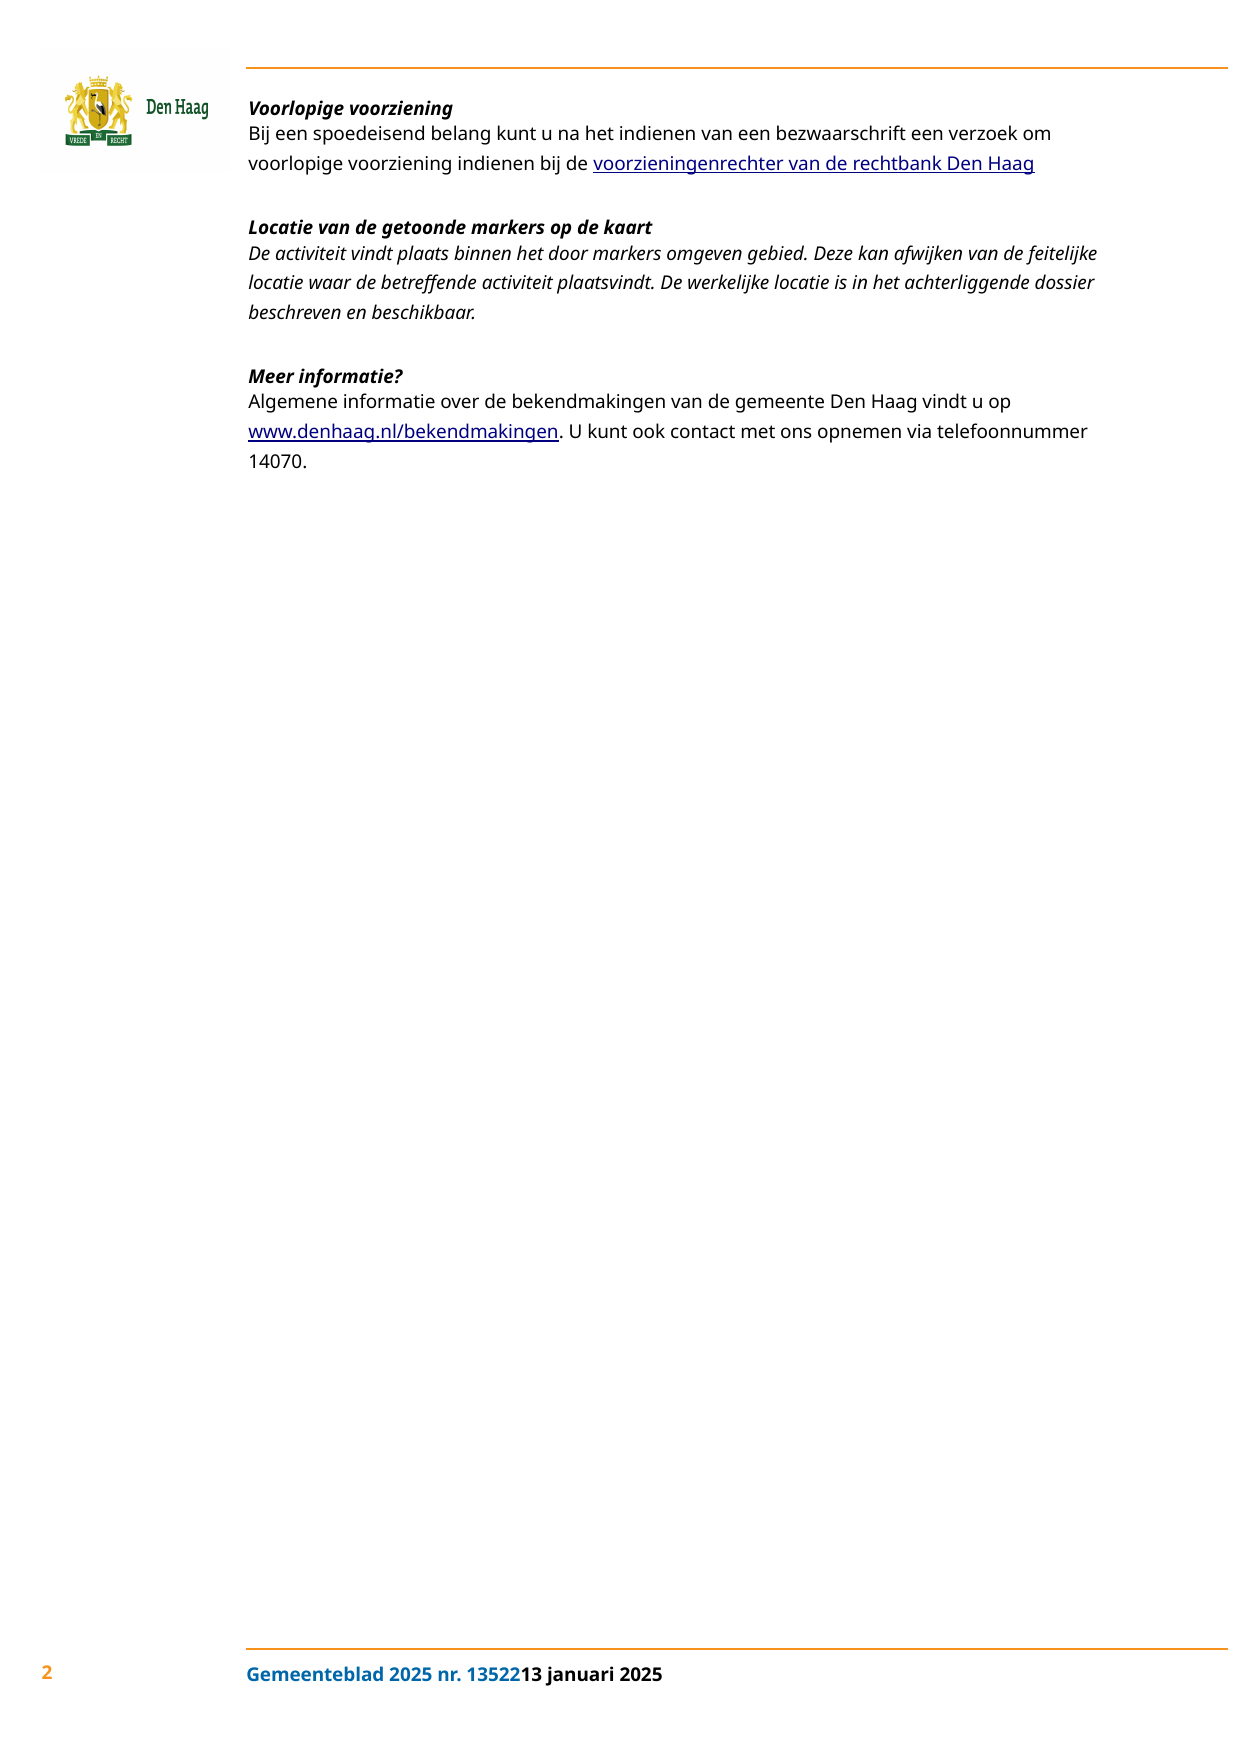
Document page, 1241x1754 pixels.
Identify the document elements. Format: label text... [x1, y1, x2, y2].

text Voorlopige voorziening [248, 95, 1152, 121]
text Meer informatie? [248, 363, 1152, 389]
text Locatie van de getoonde markers op de kaart [248, 214, 1152, 240]
picture [41, 47, 231, 172]
text Algemene informatie over de bekendmakingen van de gemeente Den Haag vindt u op www.denhaag.nl/bekendmakingen. U kunt ook contact met ons opnemen via telefoonnummer 14070. [248, 389, 1152, 473]
text Bij een spoedeisend belang kunt u na het indienen van een bezwaarschrift een verzoek om voorlopige voorziening indienen bij de voorzieningenrechter van de rechtbank Den Haag [248, 121, 1152, 176]
text De activiteit vindt plaats binnen het door markers omgeven gebied. Deze kan afwijken van de feitelijke locatie waar de betreffende activiteit plaatsvindt. De werkelijke locatie is in het achterliggende dossier beschreven en beschikbaar. [248, 240, 1152, 325]
